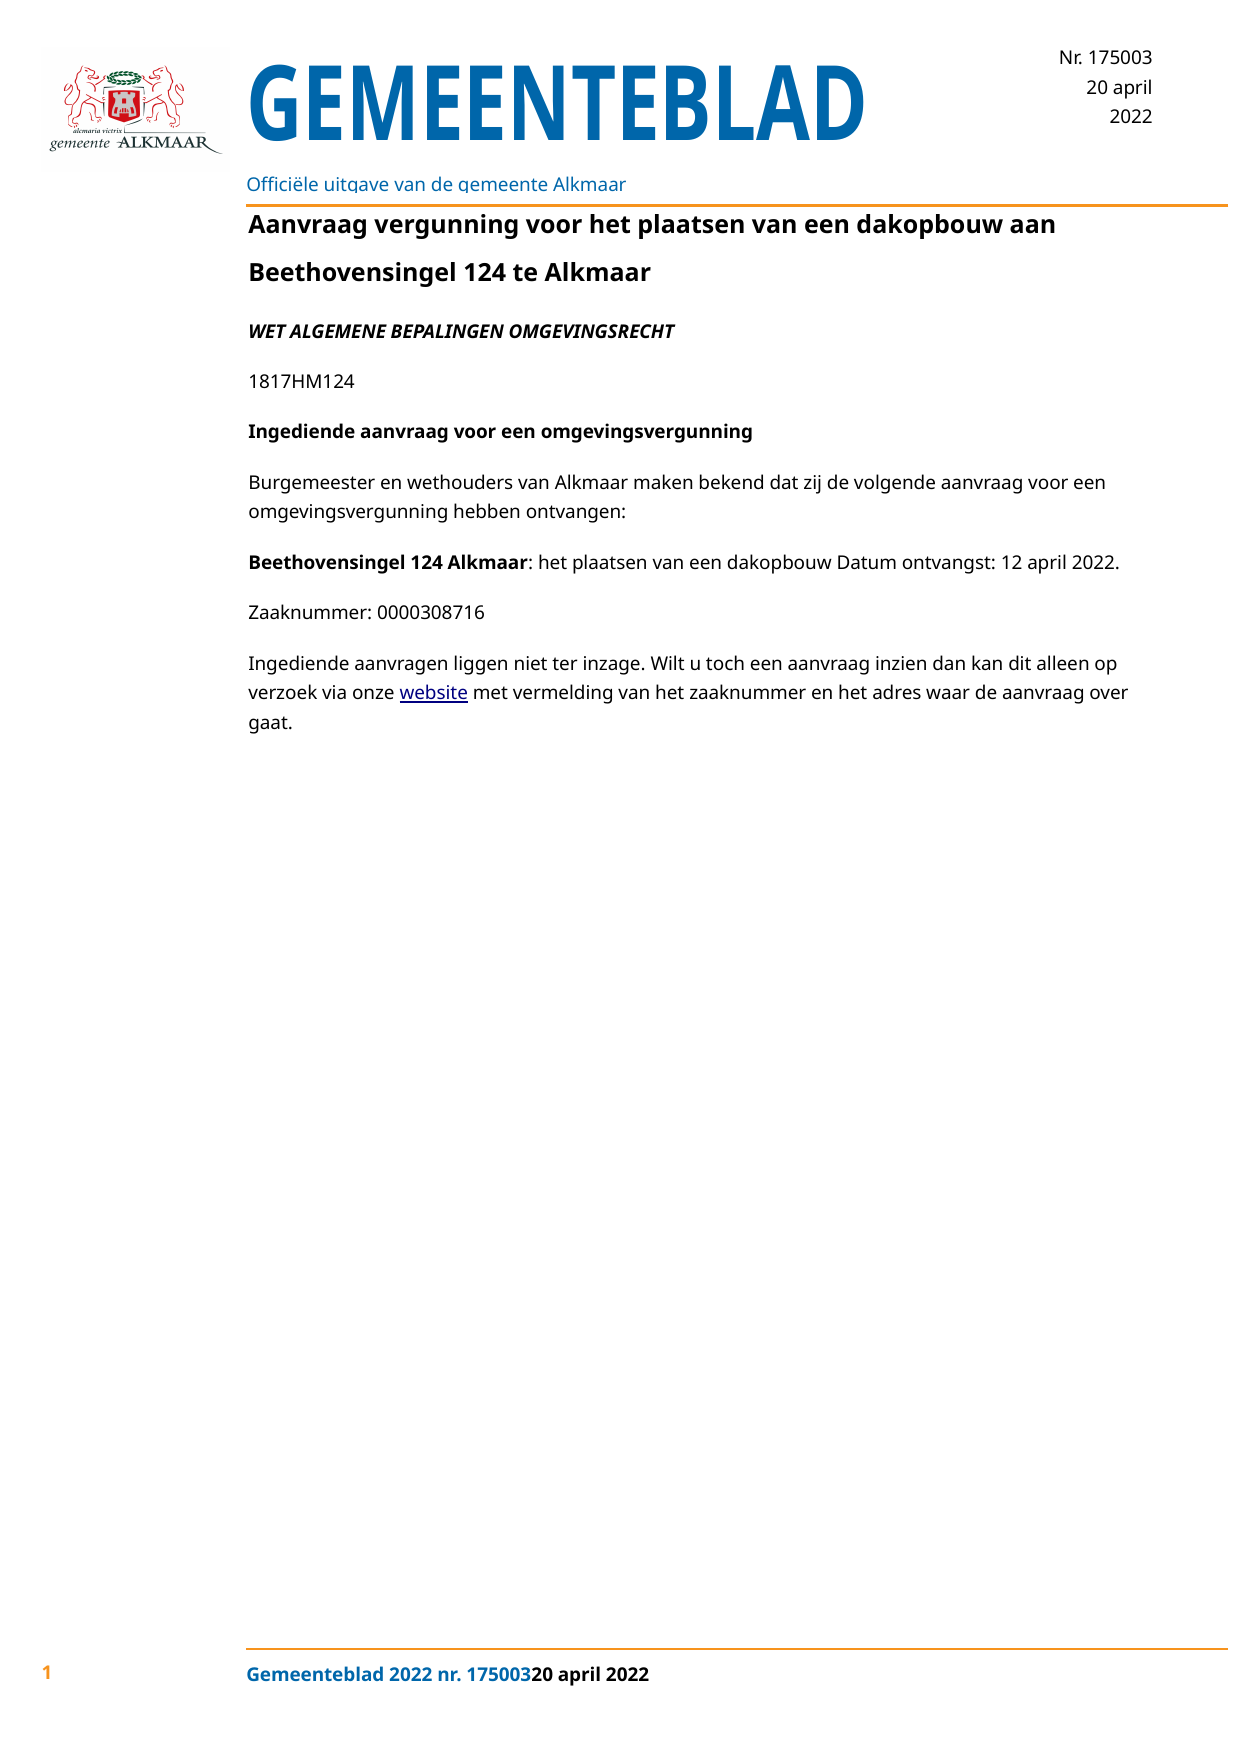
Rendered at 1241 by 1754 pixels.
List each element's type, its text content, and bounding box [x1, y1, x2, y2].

text 1817HM124 [248, 368, 1152, 394]
text Beethovensingel 124 Alkmaar: het plaatsen van een dakopbouw Datum ontvangst: 12 april 2022. [248, 549, 1152, 575]
text Aanvraag vergunning voor het plaatsen van een dakopbouw aan Beethovensingel 124 te Alkmaar [248, 207, 1152, 288]
picture [41, 47, 231, 172]
text WET ALGEMENE BEPALINGEN OMGEVINGSRECHT [248, 318, 1152, 344]
text Zaaknummer: 0000308716 [248, 599, 1152, 625]
text Ingediende aanvragen liggen niet ter inzage. Wilt u toch een aanvraag inzien dan kan dit alleen op verzoek via onze website met vermelding van het zaaknummer en het adres waar de aanvraag over gaat. [248, 650, 1152, 735]
text Burgemeester en wethouders van Alkmaar maken bekend dat zij de volgende aanvraag voor een omgevingsvergunning hebben ontvangen: [248, 469, 1152, 524]
text Ingediende aanvraag voor een omgevingsvergunning [248, 419, 1152, 444]
